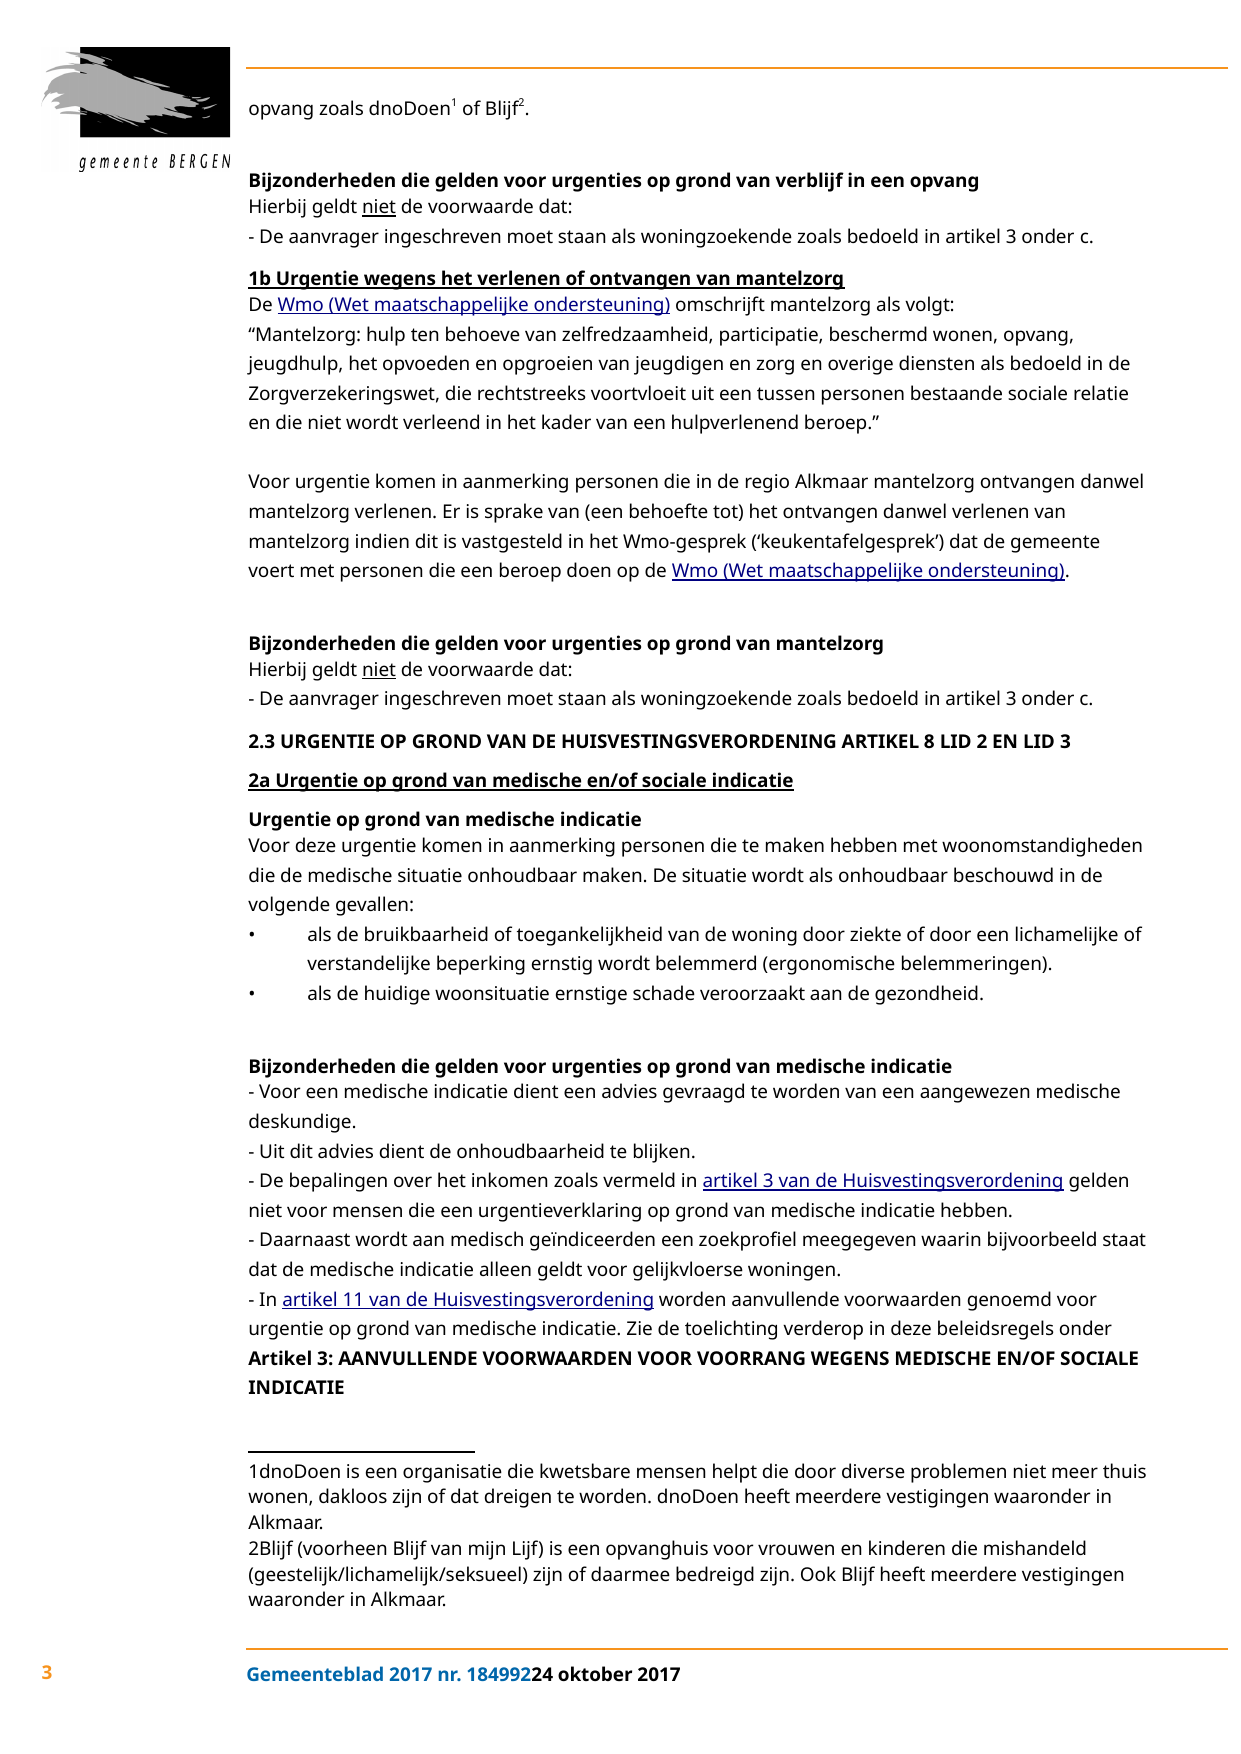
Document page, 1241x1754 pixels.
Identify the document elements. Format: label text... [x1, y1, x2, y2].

text “Mantelzorg: hulp ten behoeve van zelfredzaamheid, participatie, beschermd wonen, opvang, jeugdhulp, het opvoeden en opgroeien van jeugdigen en zorg en overige diensten als bedoeld in de Zorgverzekeringswet, die rechtstreeks voortvloeit uit een tussen personen bestaande sociale relatie en die niet wordt verleend in het kader van een hulpverlenend beroep.” [248, 321, 1152, 435]
text 2.3 URGENTIE OP GROND VAN DE HUISVESTINGSVERORDENING ARTIKEL 8 LID 2 EN LID 3 [248, 728, 1152, 754]
table_header Bijzonderheden die gelden voor urgenties op grond van verblijf in een opvang Hierbij geldt niet de voorwaarde dat: - De aanvrager ingeschreven moet staan als woningzoekende zoals bedoeld in artikel 3 onder c. [248, 154, 1152, 249]
table_header Bijzonderheden die gelden voor urgenties op grond van medische indicatie - Voor een medische indicatie dient een advies gevraagd te worden van een aangewezen medische deskundige. - Uit dit advies dient de onhoudbaarheid te blijken. - De bepalingen over het inkomen zoals vermeld in artikel 3 van de Huisvestingsverordening gelden niet voor mensen die een urgentieverklaring op grond van medische indicatie hebben. - Daarnaast wordt aan medisch geïndiceerden een zoekprofiel meegegeven waarin bijvoorbeeld staat dat de medische indicatie alleen geldt voor gelijkvloerse woningen. - In artikel 11 van de Huisvestingsverordening worden aanvullende voorwaarden genoemd voor urgentie op grond van medische indicatie. Zie de toelichting verderop in deze beleidsregels onder Artikel 3: AANVULLENDE VOORWAARDEN VOOR VOORRANG WEGENS MEDISCHE EN/OF SOCIALE INDICATIE [248, 1040, 1152, 1400]
list als de bruikbaarheid of toegankelijkheid van de woning door ziekte of door een lichamelijke of verstandelijke beperking ernstig wordt belemmerd (ergonomische belemmeringen). [248, 921, 1152, 976]
text 1b Urgentie wegens het verlenen of ontvangen van mantelzorg [248, 265, 1152, 291]
table_header Bijzonderheden die gelden voor urgenties op grond van mantelzorg Hierbij geldt niet de voorwaarde dat: - De aanvrager ingeschreven moet staan als woningzoekende zoals bedoeld in artikel 3 onder c. [248, 617, 1152, 711]
text dnoDoen is een organisatie die kwetsbare mensen helpt die door diverse problemen niet meer thuis wonen, dakloos zijn of dat dreigen te worden. dnoDoen heeft meerdere vestigingen waaronder in Alkmaar. [248, 1458, 1152, 1535]
text De Wmo (Wet maatschappelijke ondersteuning) omschrijft mantelzorg als volgt: [248, 291, 1152, 317]
text opvang zoals dnoDoen of Blijf. [248, 95, 1152, 121]
text Blijf (voorheen Blijf van mijn Lijf) is een opvanghuis voor vrouwen en kinderen die mishandeld (geestelijk/lichamelijk/seksueel) zijn of daarmee bedreigd zijn. Ook Blijf heeft meerdere vestigingen waaronder in Alkmaar. [248, 1535, 1152, 1612]
text Voor urgentie komen in aanmerking personen die in de regio Alkmaar mantelzorg ontvangen danwel mantelzorg verlenen. Er is sprake van (een behoefte tot) het ontvangen danwel verlenen van mantelzorg indien dit is vastgesteld in het Wmo-gesprek (‘keukentafelgesprek’) dat de gemeente voert met personen die een beroep doen op de Wmo (Wet maatschappelijke ondersteuning). [248, 469, 1152, 583]
text Voor deze urgentie komen in aanmerking personen die te maken hebben met woonomstandigheden die de medische situatie onhoudbaar maken. De situatie wordt als onhoudbaar beschouwd in de volgende gevallen: [248, 832, 1152, 917]
text Urgentie op grond van medische indicatie [248, 807, 1152, 832]
text 2a Urgentie op grond van medische en/of sociale indicatie [248, 767, 1152, 793]
picture [41, 47, 231, 172]
list als de huidige woonsituatie ernstige schade veroorzaakt aan de gezondheid. [248, 980, 1152, 1006]
